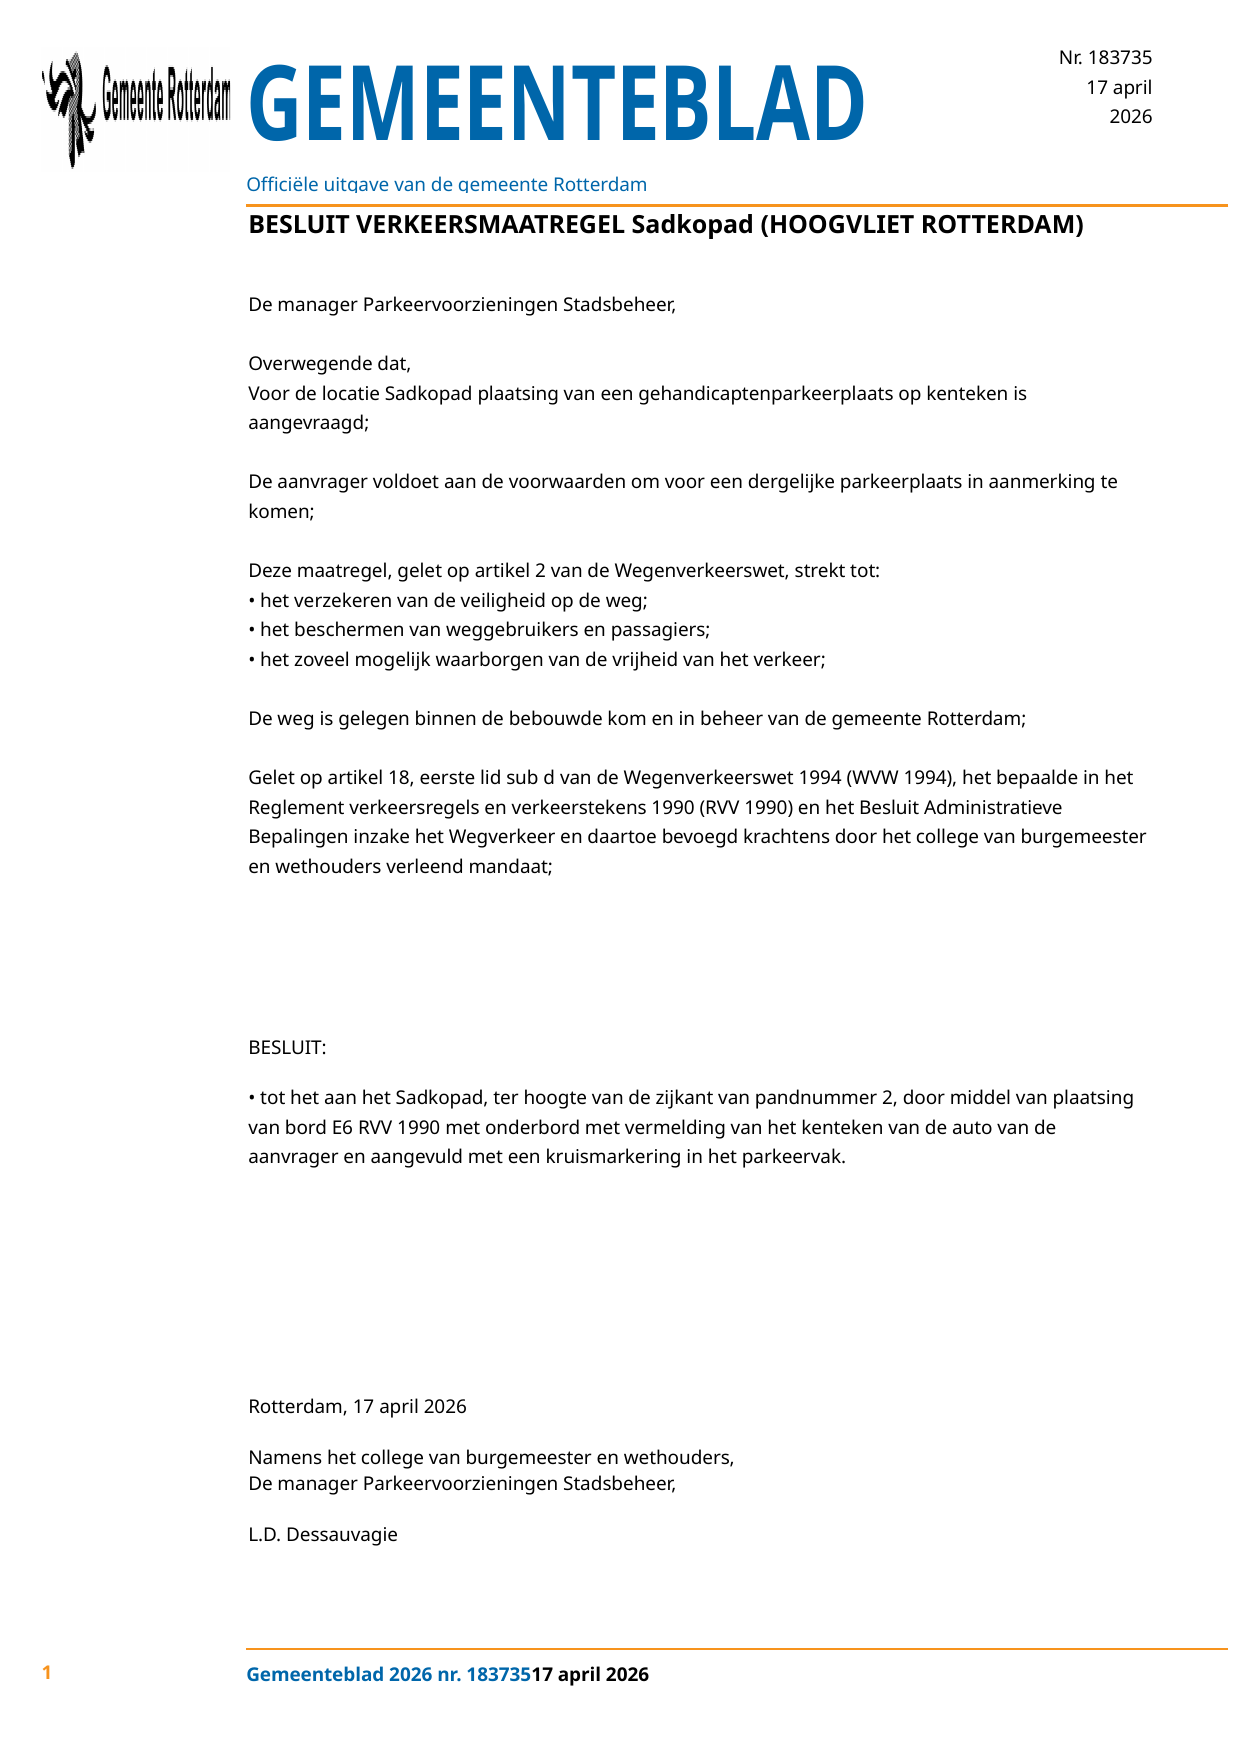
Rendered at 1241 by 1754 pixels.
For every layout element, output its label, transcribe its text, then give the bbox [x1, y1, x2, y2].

text De weg is gelegen binnen de bebouwde kom en in beheer van de gemeente Rotterdam; [248, 705, 1152, 731]
text De manager Parkeervoorzieningen Stadsbeheer, [248, 1470, 1152, 1496]
text Overwegende dat, [248, 350, 1152, 376]
text BESLUIT VERKEERSMAATREGEL Sadkopad (HOOGVLIET ROTTERDAM) [248, 207, 1152, 241]
text BESLUIT: [248, 1034, 1152, 1060]
text Deze maatregel, gelet op artikel 2 van de Wegenverkeerswet, strekt tot: [248, 557, 1152, 583]
text Voor de locatie Sadkopad plaatsing van een gehandicaptenparkeerplaats op kenteken is aangevraagd; [248, 380, 1152, 435]
text • het beschermen van weggebruikers en passagiers; [248, 616, 1152, 642]
text Namens het college van burgemeester en wethouders, [248, 1444, 1152, 1470]
text • het verzekeren van de veiligheid op de weg; [248, 587, 1152, 613]
text De aanvrager voldoet aan de voorwaarden om voor een dergelijke parkeerplaats in aanmerking te komen; [248, 468, 1152, 524]
text Gelet op artikel 18, eerste lid sub d van de Wegenverkeerswet 1994 (WVW 1994), het bepaalde in het Reglement verkeersregels en verkeerstekens 1990 (RVV 1990) en het Besluit Administratieve Bepalingen inzake het Wegverkeer en daartoe bevoegd krachtens door het college van burgemeester en wethouders verleend mandaat; [248, 764, 1152, 879]
text • het zoveel mogelijk waarborgen van de vrijheid van het verkeer; [248, 646, 1152, 672]
picture [41, 47, 231, 172]
text De manager Parkeervoorzieningen Stadsbeheer, [248, 291, 1152, 317]
text Rotterdam, 17 april 2026 [248, 1393, 1152, 1419]
text • tot het aan het Sadkopad, ter hoogte van de zijkant van pandnummer 2, door middel van plaatsing van bord E6 RVV 1990 met onderbord met vermelding van het kenteken van de auto van de aanvrager en aangevuld met een kruismarkering in het parkeervak. [248, 1084, 1152, 1169]
text L.D. Dessauvagie [248, 1522, 1152, 1547]
